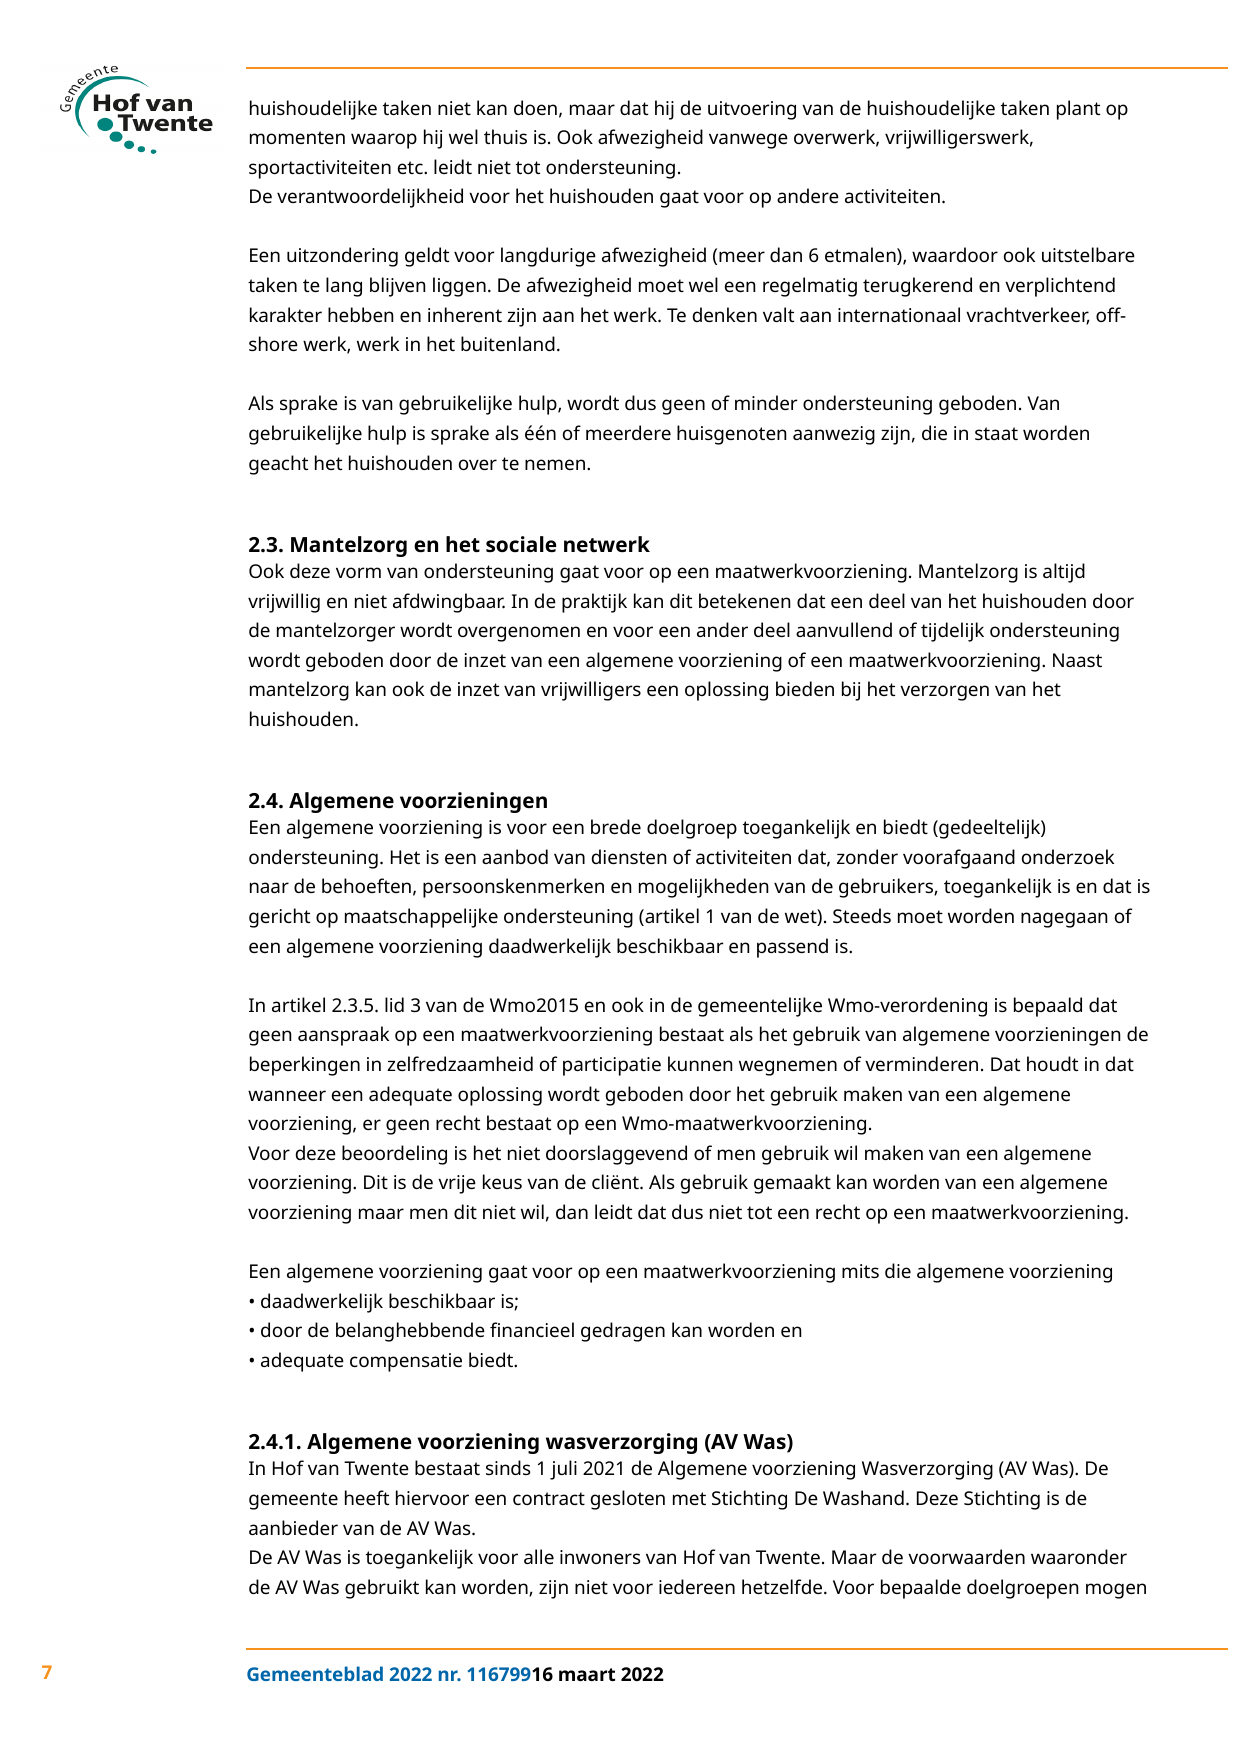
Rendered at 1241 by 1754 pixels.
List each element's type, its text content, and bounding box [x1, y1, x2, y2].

text Voor deze beoordeling is het niet doorslaggevend of men gebruik wil maken van een algemene voorziening. Dit is de vrije keus van de cliënt. Als gebruik gemaakt kan worden van een algemene voorziening maar men dit niet wil, dan leidt dat dus niet tot een recht op een maatwerkvoorziening. [248, 1140, 1152, 1225]
text 2.4. Algemene voorzieningen [248, 786, 1152, 814]
text Ook deze vorm van ondersteuning gaat voor op een maatwerkvoorziening. Mantelzorg is altijd vrijwillig en niet afdwingbaar. In de praktijk kan dit betekenen dat een deel van het huishouden door de mantelzorger wordt overgenomen en voor een ander deel aanvullend of tijdelijk ondersteuning wordt geboden door de inzet van een algemene voorziening of een maatwerkvoorziening. Naast mantelzorg kan ook de inzet van vrijwilligers een oplossing bieden bij het verzorgen van het huishouden. [248, 558, 1152, 732]
text Een uitzondering geldt voor langdurige afwezigheid (meer dan 6 etmalen), waardoor ook uitstelbare taken te lang blijven liggen. De afwezigheid moet wel een regelmatig terugkerend en verplichtend karakter hebben en inherent zijn aan het werk. Te denken valt aan internationaal vrachtverkeer, off-shore werk, werk in het buitenland. [248, 243, 1152, 357]
text De verantwoordelijkheid voor het huishouden gaat voor op andere activiteiten. [248, 183, 1152, 209]
text huishoudelijke taken niet kan doen, maar dat hij de uitvoering van de huishoudelijke taken plant op momenten waarop hij wel thuis is. Ook afwezigheid vanwege overwerk, vrijwilligerswerk, sportactiviteiten etc. leidt niet tot ondersteuning. [248, 95, 1152, 180]
text 2.4.1. Algemene voorziening wasverzorging (AV Was) [248, 1427, 1152, 1456]
text De AV Was is toegankelijk voor alle inwoners van Hof van Twente. Maar de voorwaarden waaronder de AV Was gebruikt kan worden, zijn niet voor iedereen hetzelfde. Voor bepaalde doelgroepen mogen [248, 1544, 1152, 1599]
text Een algemene voorziening is voor een brede doelgroep toegankelijk en biedt (gedeeltelijk) ondersteuning. Het is een aanbod van diensten of activiteiten dat, zonder voorafgaand onderzoek naar de behoeften, persoonskenmerken en mogelijkheden van de gebruikers, toegankelijk is en dat is gericht op maatschappelijke ondersteuning (artikel 1 van de wet). Steeds moet worden nagegaan of een algemene voorziening daadwerkelijk beschikbaar en passend is. [248, 814, 1152, 959]
text • daadwerkelijk beschikbaar is; [248, 1288, 1152, 1314]
text 2.3. Mantelzorg en het sociale netwerk [248, 530, 1152, 558]
text Een algemene voorziening gaat voor op een maatwerkvoorziening mits die algemene voorziening [248, 1258, 1152, 1284]
text • door de belanghebbende financieel gedragen kan worden en [248, 1317, 1152, 1343]
picture [41, 47, 231, 172]
text Als sprake is van gebruikelijke hulp, wordt dus geen of minder ondersteuning geboden. Van gebruikelijke hulp is sprake als één of meerdere huisgenoten aanwezig zijn, die in staat worden geacht het huishouden over te nemen. [248, 391, 1152, 476]
text • adequate compensatie biedt. [248, 1347, 1152, 1373]
text In artikel 2.3.5. lid 3 van de Wmo2015 en ook in de gemeentelijke Wmo-verordening is bepaald dat geen aanspraak op een maatwerkvoorziening bestaat als het gebruik van algemene voorzieningen de beperkingen in zelfredzaamheid of participatie kunnen wegnemen of verminderen. Dat houdt in dat wanneer een adequate oplossing wordt geboden door het gebruik maken van een algemene voorziening, er geen recht bestaat op een Wmo-maatwerkvoorziening. [248, 992, 1152, 1136]
text In Hof van Twente bestaat sinds 1 juli 2021 de Algemene voorziening Wasverzorging (AV Was). De gemeente heeft hiervoor een contract gesloten met Stichting De Washand. Deze Stichting is de aanbieder van de AV Was. [248, 1456, 1152, 1540]
